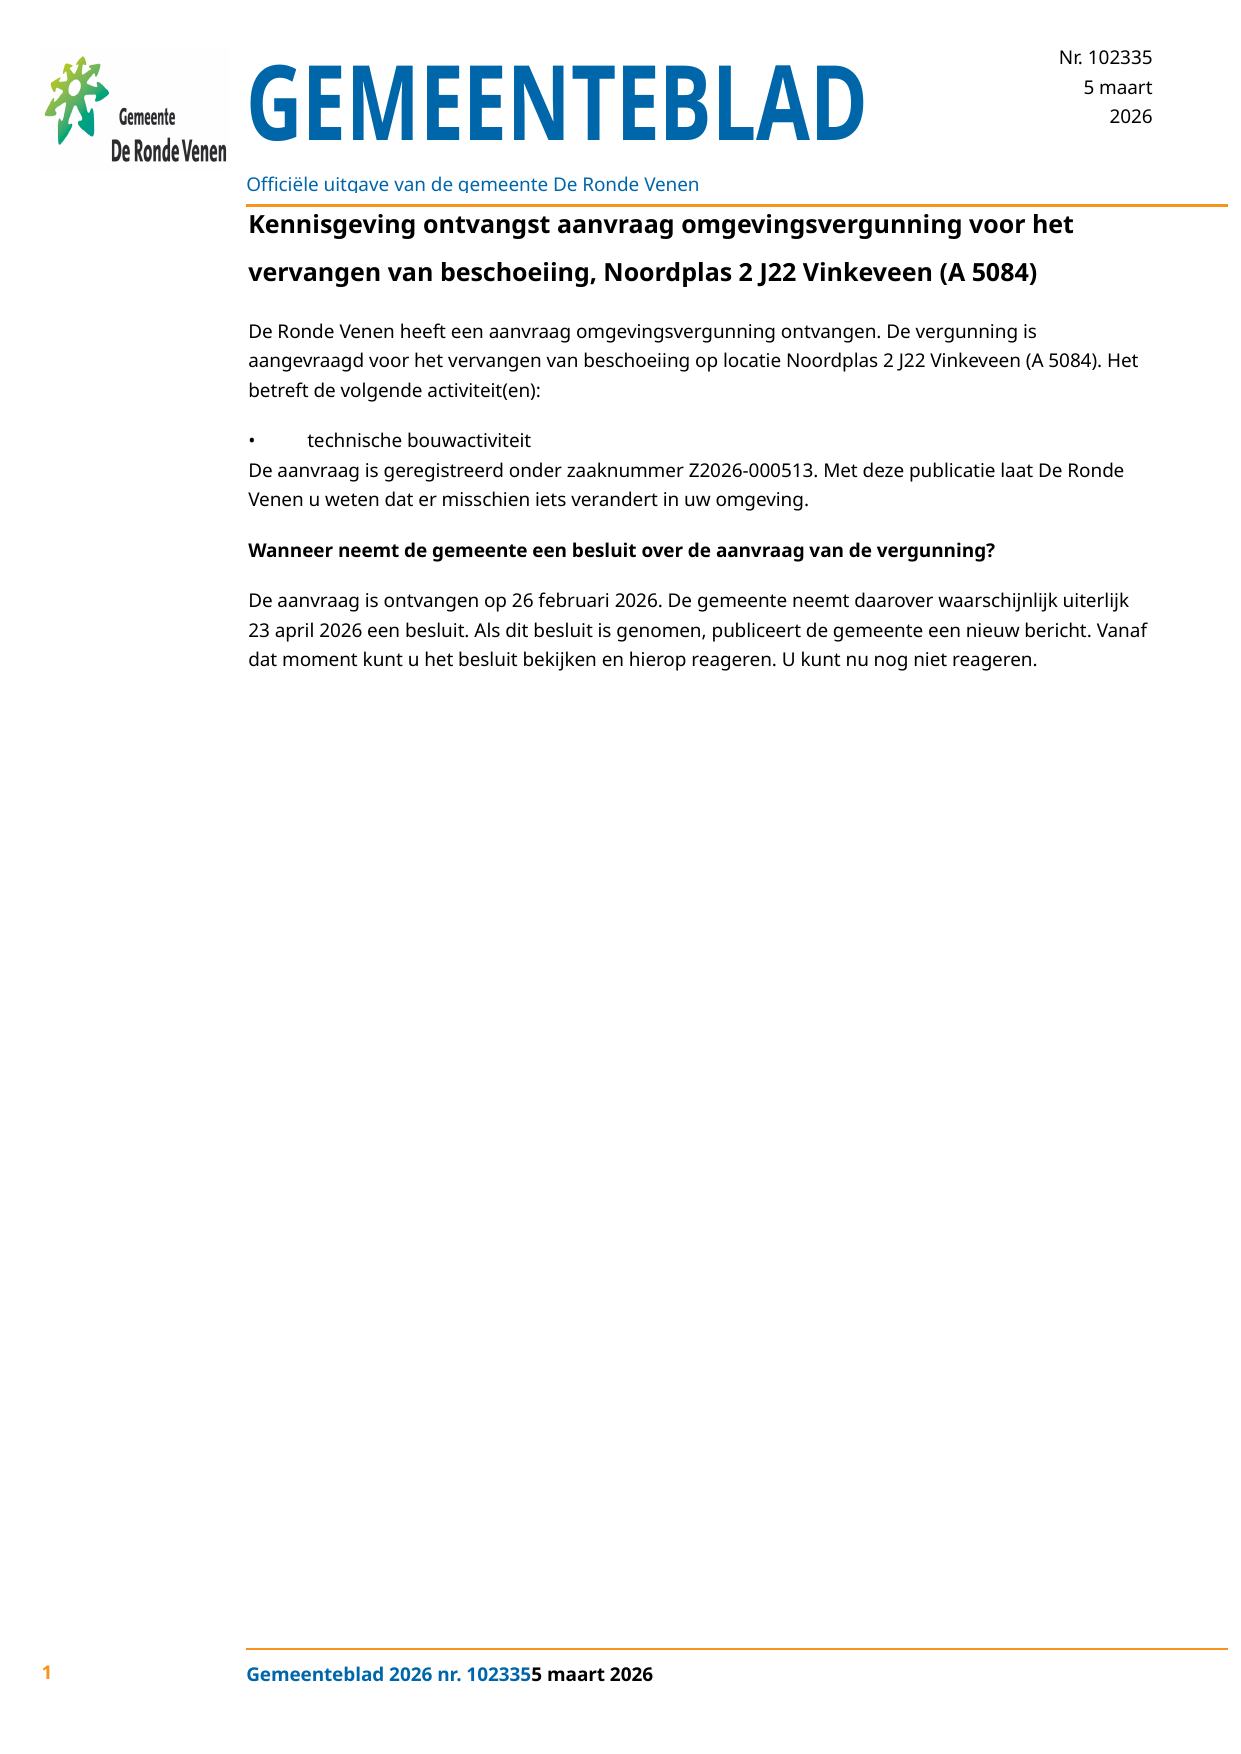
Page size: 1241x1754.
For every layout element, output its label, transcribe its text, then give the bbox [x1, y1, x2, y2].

text Wanneer neemt de gemeente een besluit over de aanvraag van de vergunning? [248, 537, 1152, 563]
text De aanvraag is ontvangen op 26 februari 2026. De gemeente neemt daarover waarschijnlijk uiterlijk 23 april 2026 een besluit. Als dit besluit is genomen, publiceert de gemeente een nieuw bericht. Vanaf dat moment kunt u het besluit bekijken en hierop reageren. U kunt nu nog niet reageren. [248, 587, 1152, 672]
text De Ronde Venen heeft een aanvraag omgevingsvergunning ontvangen. De vergunning is aangevraagd voor het vervangen van beschoeiing op locatie Noordplas 2 J22 Vinkeveen (A 5084). Het betreft de volgende activiteit(en): [248, 318, 1152, 403]
list technische bouwactiviteit [248, 427, 1152, 453]
text De aanvraag is geregistreerd onder zaaknummer Z2026-000513. Met deze publicatie laat De Ronde Venen u weten dat er misschien iets verandert in uw omgeving. [248, 457, 1152, 512]
picture [41, 47, 231, 172]
text Kennisgeving ontvangst aanvraag omgevingsvergunning voor het vervangen van beschoeiing, Noordplas 2 J22 Vinkeveen (A 5084) [248, 207, 1152, 288]
